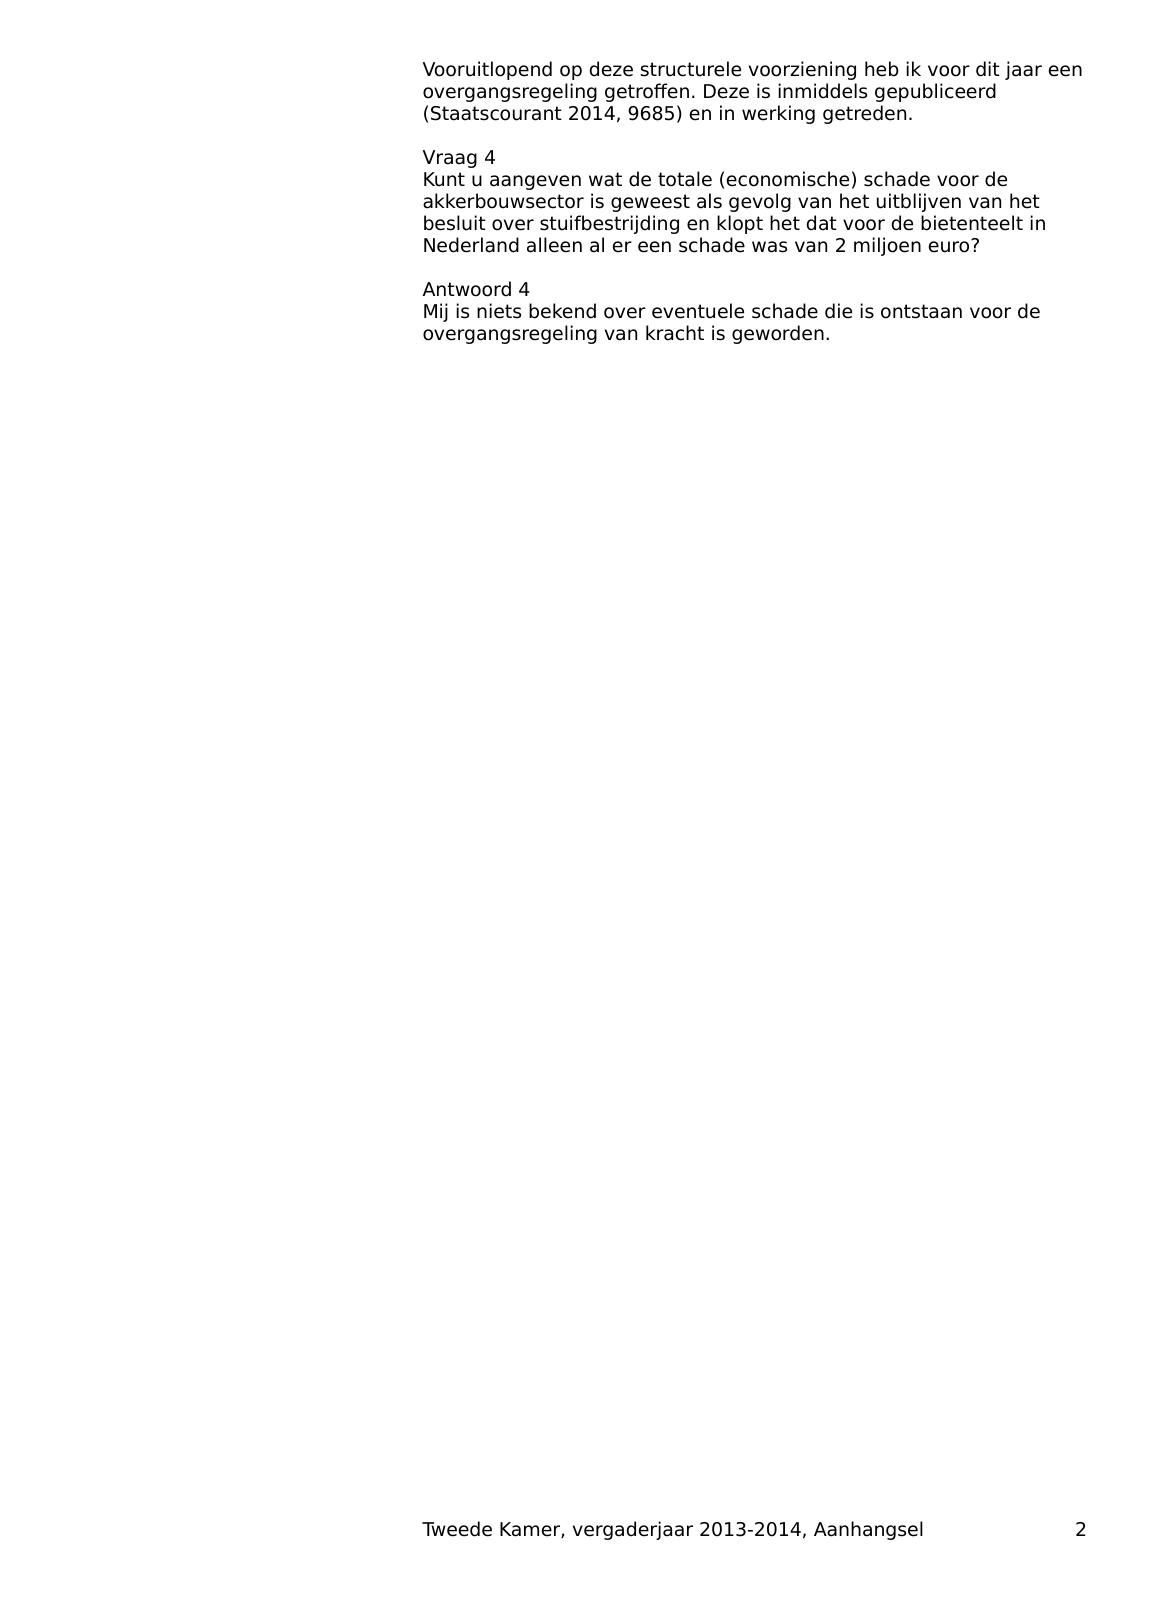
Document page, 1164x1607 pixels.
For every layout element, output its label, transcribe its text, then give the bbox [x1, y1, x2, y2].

text Vraag 4 [422, 147, 1087, 169]
text Kunt u aangeven wat de totale (economische) schade voor de akkerbouwsector is geweest als gevolg van het uitblijven van het besluit over stuifbestrijding en klopt het dat voor de bietenteelt in Nederland alleen al er een schade was van 2 miljoen euro? [422, 169, 1087, 257]
text Antwoord 4 [422, 279, 1087, 301]
text Vooruitlopend op deze structurele voorziening heb ik voor dit jaar een overgangsregeling getroffen. Deze is inmiddels gepubliceerd (Staatscourant 2014, 9685) en in werking getreden. [422, 59, 1087, 125]
text Mij is niets bekend over eventuele schade die is ontstaan voor de overgangsregeling van kracht is geworden. [422, 301, 1087, 345]
